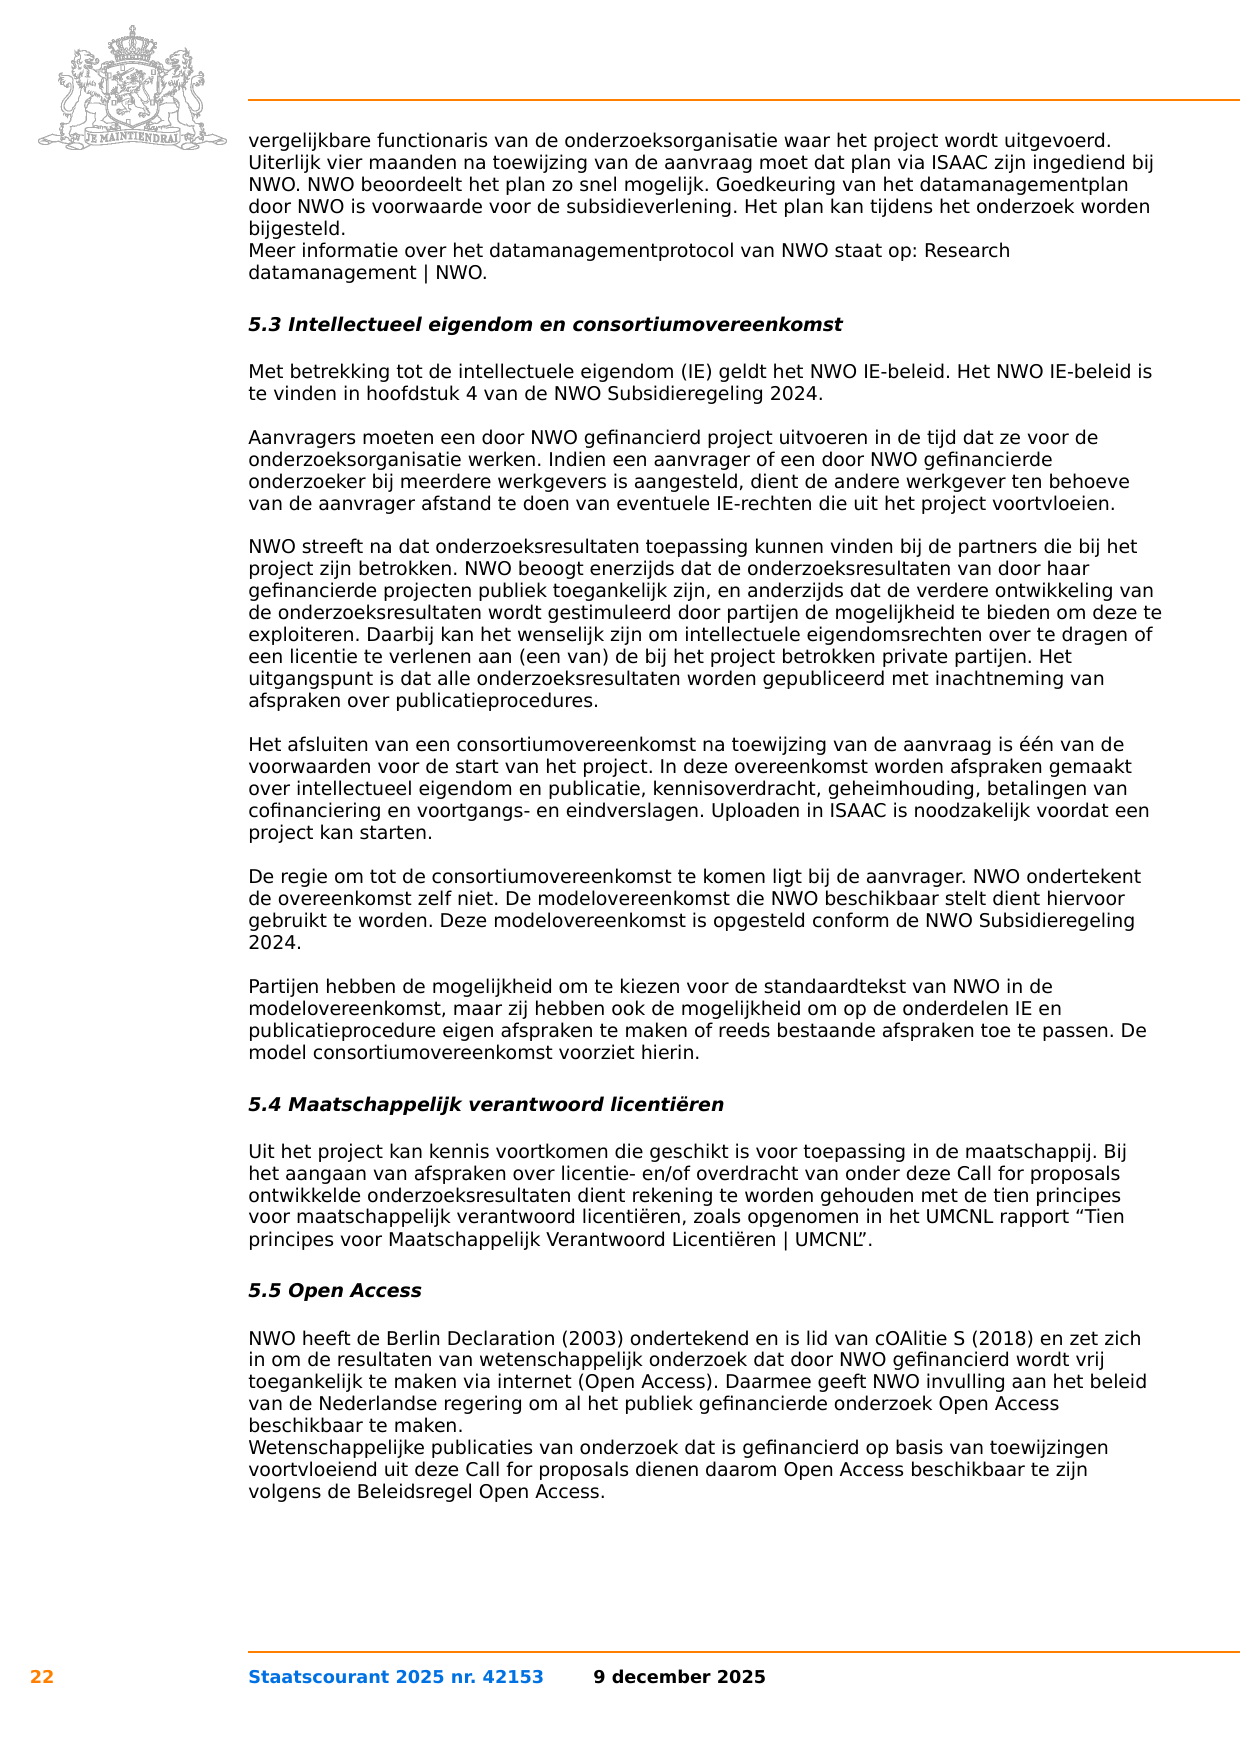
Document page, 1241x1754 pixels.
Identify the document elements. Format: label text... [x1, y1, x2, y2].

text Aanvragers moeten een door NWO gefinancierd project uitvoeren in de tijd dat ze voor de onderzoeksorganisatie werken. Indien een aanvrager of een door NWO gefinancierde onderzoeker bij meerdere werkgevers is aangesteld, dient de andere werkgever ten behoeve van de aanvrager afstand te doen van eventuele IE-rechten die uit het project voortvloeien. [248, 427, 1163, 514]
text NWO heeft de Berlin Declaration (2003) ondertekend en is lid van cOAlitie S (2018) en zet zich in om de resultaten van wetenschappelijk onderzoek dat door NWO gefinancierd wordt vrij toegankelijk te maken via internet (Open Access). Daarmee geeft NWO invulling aan het beleid van de Nederlandse regering om al het publiek gefinancierde onderzoek Open Access beschikbaar te maken. [248, 1327, 1163, 1437]
text Met betrekking tot de intellectuele eigendom (IE) geldt het NWO IE-beleid. Het NWO IE-beleid is te vinden in hoofdstuk 4 van de NWO Subsidieregeling 2024. [248, 361, 1163, 405]
text Meer informatie over het datamanagementprotocol van NWO staat op: Research datamanagement | NWO. [248, 240, 1163, 284]
text Wetenschappelijke publicaties van onderzoek dat is gefinancierd op basis van toewijzingen voortvloeiend uit deze Call for proposals dienen daarom Open Access beschikbaar te zijn volgens de Beleidsregel Open Access. [248, 1437, 1163, 1503]
text Het afsluiten van een consortiumovereenkomst na toewijzing van de aanvraag is één van de voorwaarden voor de start van het project. In deze overeenkomst worden afspraken gemaakt over intellectueel eigendom en publicatie, kennisoverdracht, geheimhouding, betalingen van cofinanciering en voortgangs- en eindverslagen. Uploaden in ISAAC is noodzakelijk voordat een project kan starten. [248, 734, 1163, 844]
text NWO streeft na dat onderzoeksresultaten toepassing kunnen vinden bij de partners die bij het project zijn betrokken. NWO beoogt enerzijds dat de onderzoeksresultaten van door haar gefinancierde projecten publiek toegankelijk zijn, en anderzijds dat de verdere ontwikkeling van de onderzoeksresultaten wordt gestimuleerd door partijen de mogelijkheid te bieden om deze te exploiteren. Daarbij kan het wenselijk zijn om intellectuele eigendomsrechten over te dragen of een licentie te verlenen aan (een van) de bij het project betrokken private partijen. Het uitgangspunt is dat alle onderzoeksresultaten worden gepubliceerd met inachtneming van afspraken over publicatieprocedures. [248, 536, 1163, 712]
text Partijen hebben de mogelijkheid om te kiezen voor de standaardtekst van NWO in de modelovereenkomst, maar zij hebben ook de mogelijkheid om op de onderdelen IE en publicatieprocedure eigen afspraken te maken of reeds bestaande afspraken toe te passen. De model consortiumovereenkomst voorziet hierin. [248, 976, 1163, 1063]
text vergelijkbare functionaris van de onderzoeksorganisatie waar het project wordt uitgevoerd. Uiterlijk vier maanden na toewijzing van de aanvraag moet dat plan via ISAAC zijn ingediend bij NWO. NWO beoordeelt het plan zo snel mogelijk. Goedkeuring van het datamanagementplan door NWO is voorwaarde voor de subsidieverlening. Het plan kan tijdens het onderzoek worden bijgesteld. [248, 130, 1163, 240]
text De regie om tot de consortiumovereenkomst te komen ligt bij de aanvrager. NWO ondertekent de overeenkomst zelf niet. De modelovereenkomst die NWO beschikbaar stelt dient hiervoor gebruikt te worden. Deze modelovereenkomst is opgesteld conform de NWO Subsidieregeling 2024. [248, 866, 1163, 954]
subtitle 5.5 Open Access [248, 1280, 1163, 1302]
picture [38, 25, 227, 150]
text Uit het project kan kennis voortkomen die geschikt is voor toepassing in de maatschappij. Bij het aangaan van afspraken over licentie- en/of overdracht van onder deze Call for proposals ontwikkelde onderzoeksresultaten dient rekening te worden gehouden met de tien principes voor maatschappelijk verantwoord licentiëren, zoals opgenomen in het UMCNL rapport “Tien principes voor Maatschappelijk Verantwoord Licentiëren | UMCNL”. [248, 1141, 1163, 1250]
subtitle 5.3 Intellectueel eigendom en consortiumovereenkomst [248, 314, 1163, 336]
subtitle 5.4 Maatschappelijk verantwoord licentiëren [248, 1093, 1163, 1116]
